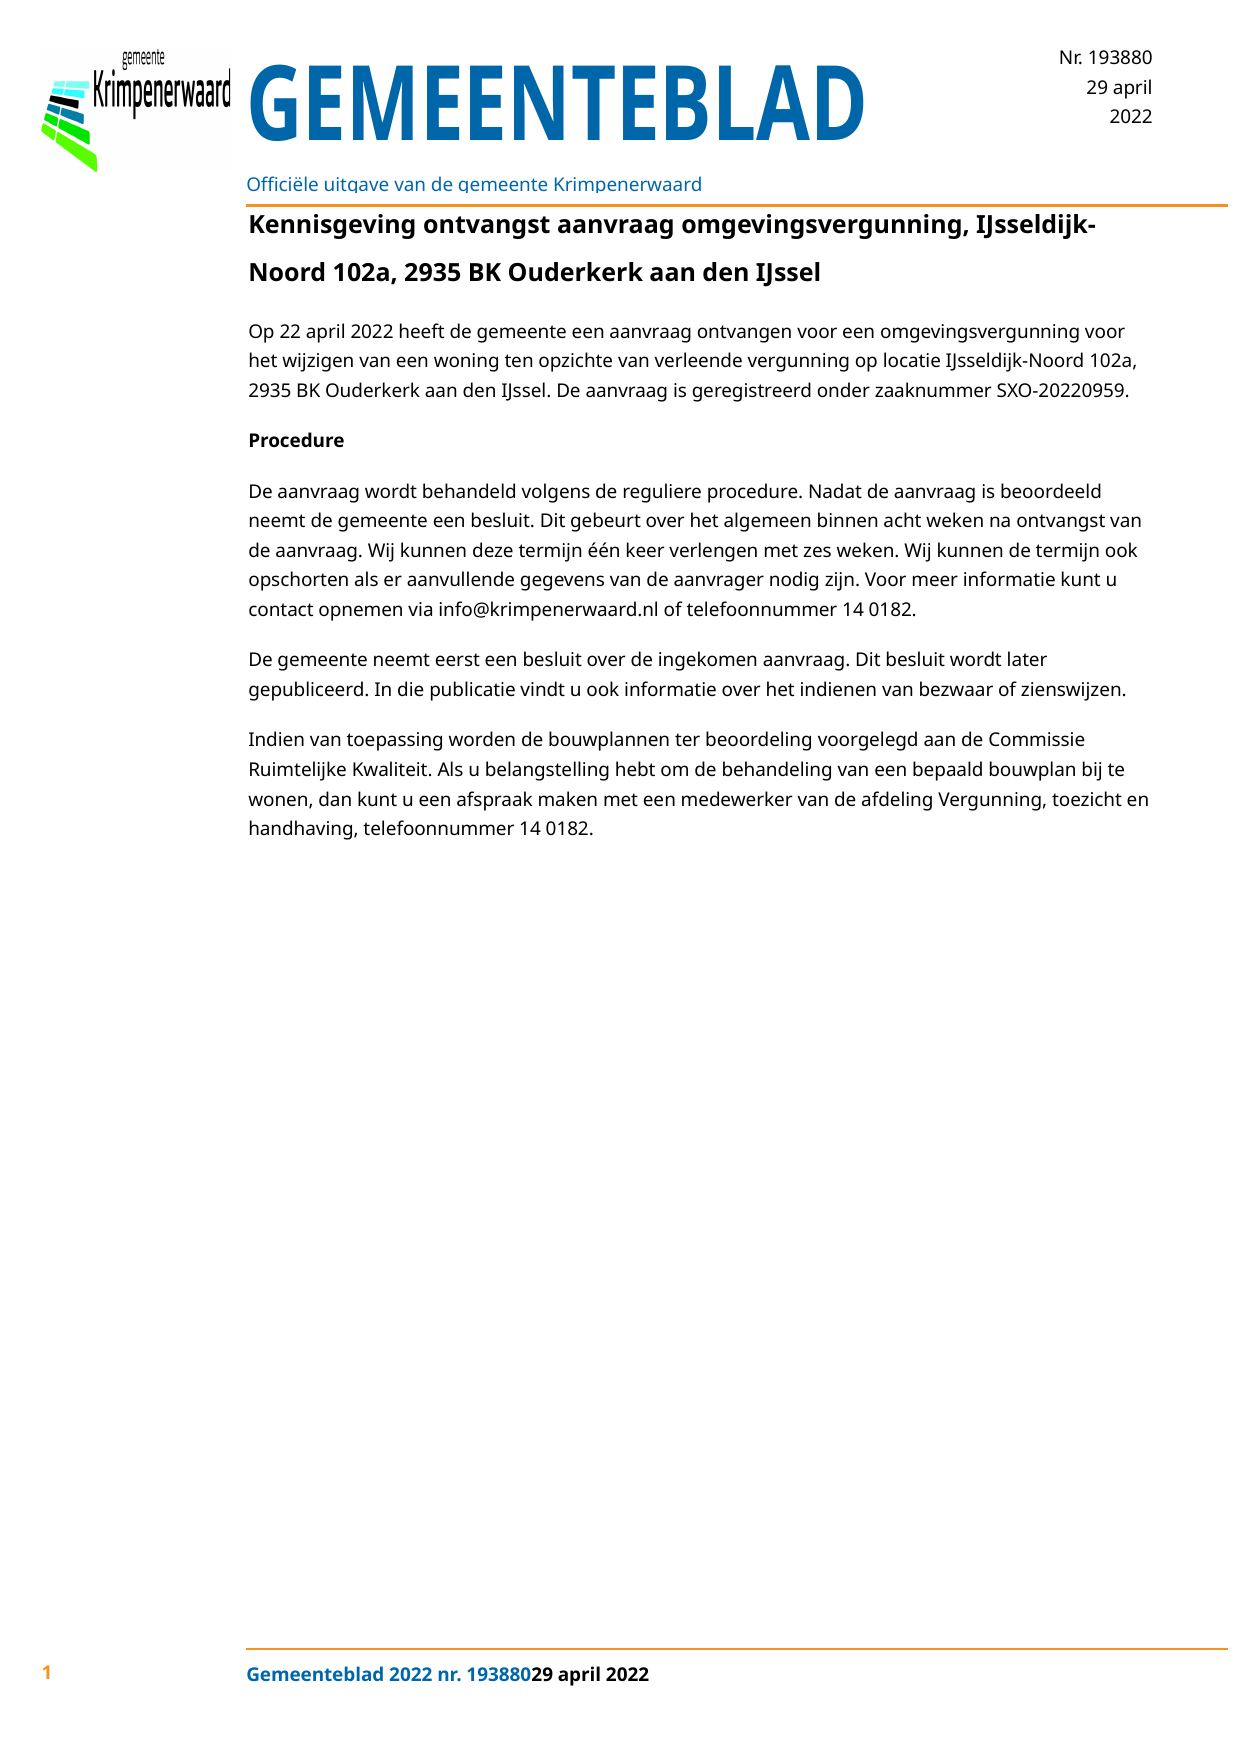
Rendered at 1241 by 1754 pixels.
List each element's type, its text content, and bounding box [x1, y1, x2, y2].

text Indien van toepassing worden de bouwplannen ter beoordeling voorgelegd aan de Commissie Ruimtelijke Kwaliteit. Als u belangstelling hebt om de behandeling van een bepaald bouwplan bij te wonen, dan kunt u een afspraak maken met een medewerker van de afdeling Vergunning, toezicht en handhaving, telefoonnummer 14 0182. [248, 727, 1152, 841]
text Op 22 april 2022 heeft de gemeente een aanvraag ontvangen voor een omgevingsvergunning voor het wijzigen van een woning ten opzichte van verleende vergunning op locatie IJsseldijk-Noord 102a, 2935 BK Ouderkerk aan den IJssel. De aanvraag is geregistreerd onder zaaknummer SXO-20220959. [248, 318, 1152, 403]
text Kennisgeving ontvangst aanvraag omgevingsvergunning, IJsseldijk-Noord 102a, 2935 BK Ouderkerk aan den IJssel [248, 207, 1152, 288]
text Procedure [248, 427, 1152, 453]
text De aanvraag wordt behandeld volgens de reguliere procedure. Nadat de aanvraag is beoordeeld neemt de gemeente een besluit. Dit gebeurt over het algemeen binnen acht weken na ontvangst van de aanvraag. Wij kunnen deze termijn één keer verlengen met zes weken. Wij kunnen de termijn ook opschorten als er aanvullende gegevens van de aanvrager nodig zijn. Voor meer informatie kunt u contact opnemen via info@krimpenerwaard.nl of telefoonnummer 14 0182. [248, 478, 1152, 622]
picture [41, 47, 231, 172]
text De gemeente neemt eerst een besluit over de ingekomen aanvraag. Dit besluit wordt later gepubliceerd. In die publicatie vindt u ook informatie over het indienen van bezwaar of zienswijzen. [248, 647, 1152, 702]
